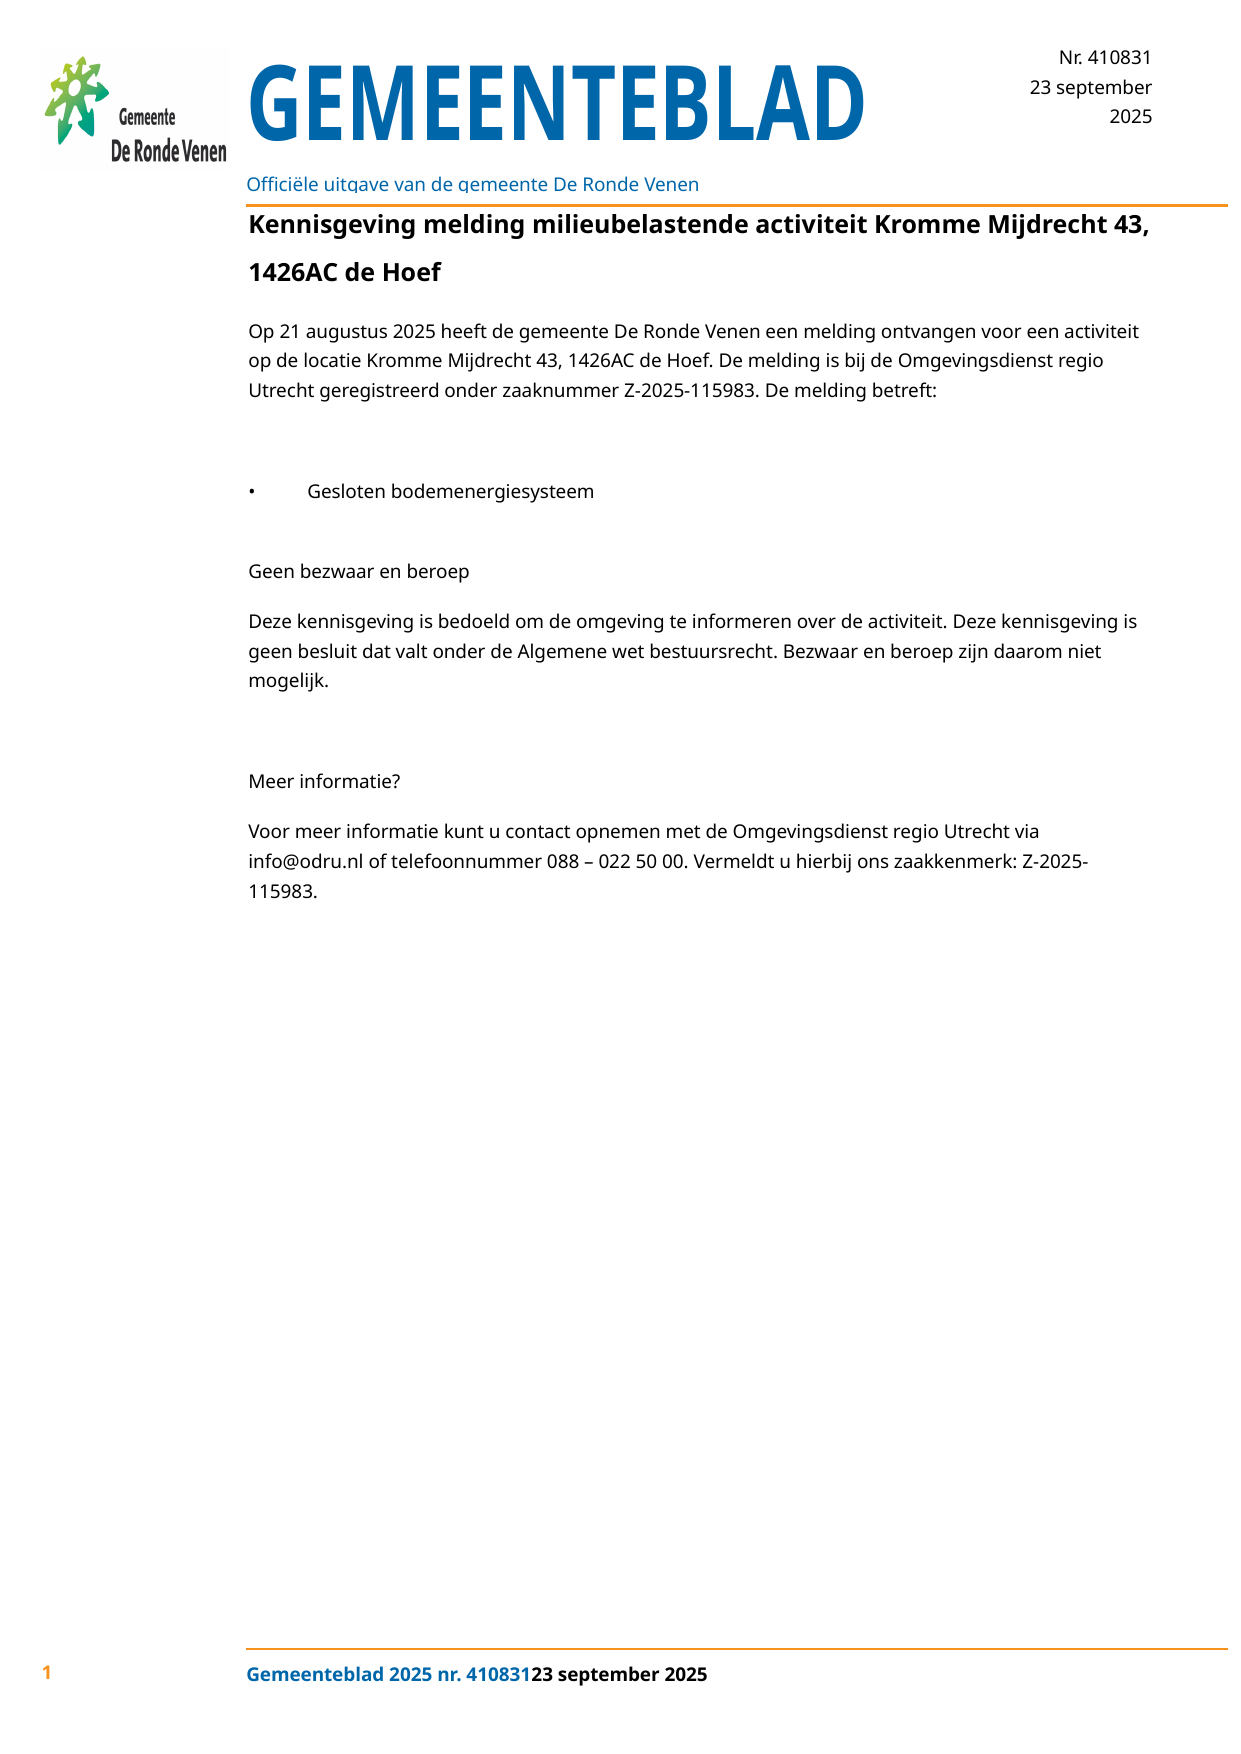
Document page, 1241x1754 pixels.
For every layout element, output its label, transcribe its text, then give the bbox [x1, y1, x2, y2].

text Deze kennisgeving is bedoeld om de omgeving te informeren over de activiteit. Deze kennisgeving is geen besluit dat valt onder de Algemene wet bestuursrecht. Bezwaar en beroep zijn daarom niet mogelijk. [248, 608, 1152, 693]
text Voor meer informatie kunt u contact opnemen met de Omgevingsdienst regio Utrecht via info@odru.nl of telefoonnummer 088 – 022 50 00. Vermeldt u hierbij ons zaakkenmerk: Z-2025-115983. [248, 819, 1152, 904]
text Kennisgeving melding milieubelastende activiteit Kromme Mijdrecht 43, 1426AC de Hoef [248, 207, 1152, 288]
text Geen bezwaar en beroep [248, 558, 1152, 584]
list Gesloten bodemenergiesysteem [248, 478, 1152, 504]
text Op 21 augustus 2025 heeft de gemeente De Ronde Venen een melding ontvangen voor een activiteit op de locatie Kromme Mijdrecht 43, 1426AC de Hoef. De melding is bij de Omgevingsdienst regio Utrecht geregistreerd onder zaaknummer Z-2025-115983. De melding betreft: [248, 318, 1152, 403]
picture [41, 47, 231, 172]
text Meer informatie? [248, 768, 1152, 794]
